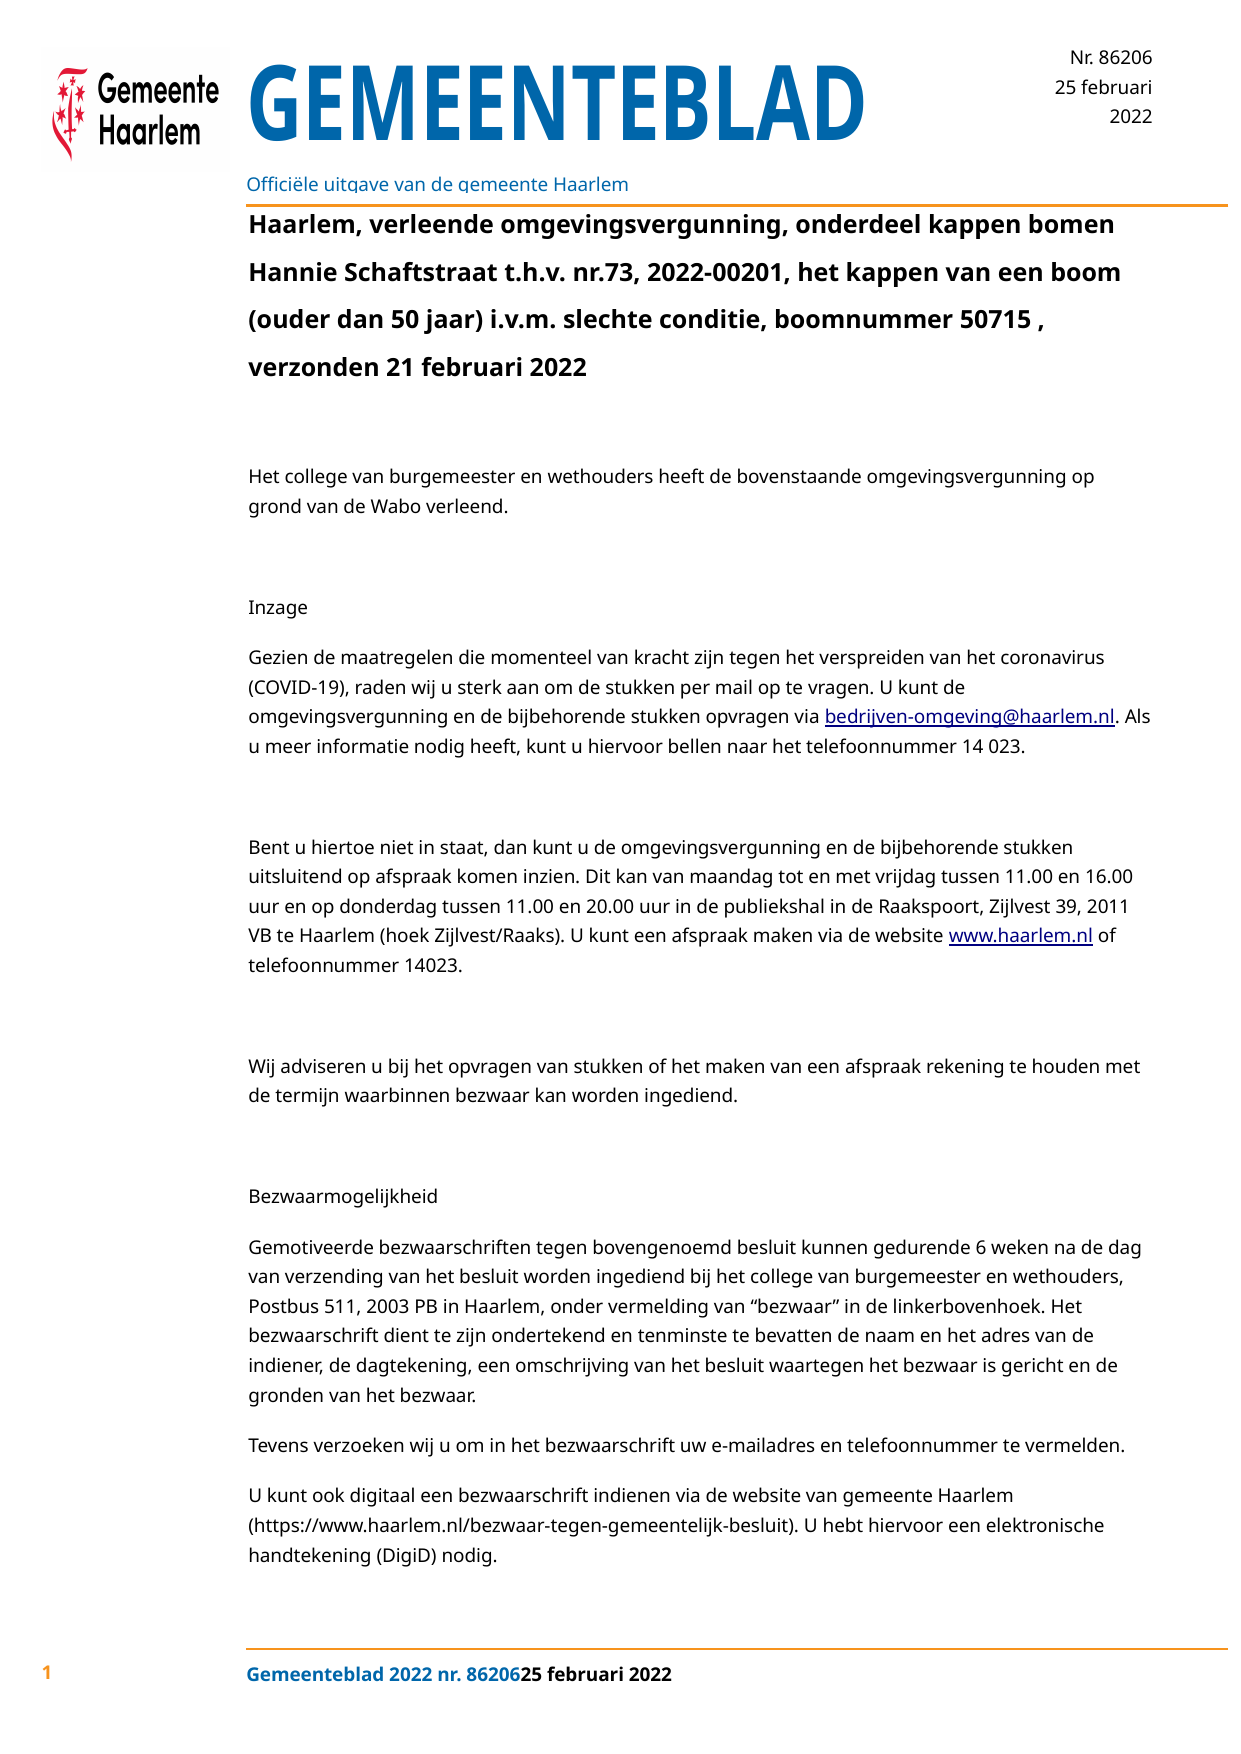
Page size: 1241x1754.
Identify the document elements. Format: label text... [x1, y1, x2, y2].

text Wij adviseren u bij het opvragen van stukken of het maken van een afspraak rekening te houden met de termijn waarbinnen bezwaar kan worden ingediend. [248, 1053, 1152, 1108]
text Inzage [248, 594, 1152, 620]
text Gemotiveerde bezwaarschriften tegen bovengenoemd besluit kunnen gedurende 6 weken na de dag van verzending van het besluit worden ingediend bij het college van burgemeester en wethouders, Postbus 511, 2003 PB in Haarlem, onder vermelding van “bezwaar” in de linkerbovenhoek. Het bezwaarschrift dient te zijn ondertekend en tenminste te bevatten de naam en het adres van de indiener, de dagtekening, een omschrijving van het besluit waartegen het bezwaar is gericht en de gronden van het bezwaar. [248, 1234, 1152, 1408]
text Bent u hiertoe niet in staat, dan kunt u de omgevingsvergunning en de bijbehorende stukken uitsluitend op afspraak komen inzien. Dit kan van maandag tot en met vrijdag tussen 11.00 en 16.00 uur en op donderdag tussen 11.00 en 20.00 uur in de publiekshal in de Raakspoort, Zijlvest 39, 2011 VB te Haarlem (hoek Zijlvest/Raaks). U kunt een afspraak maken via de website www.haarlem.nl of telefoonnummer 14023. [248, 834, 1152, 978]
text U kunt ook digitaal een bezwaarschrift indienen via de website van gemeente Haarlem (https://www.haarlem.nl/bezwaar-tegen-gemeentelijk-besluit). U hebt hiervoor een elektronische handtekening (DigiD) nodig. [248, 1483, 1152, 1568]
text Het college van burgemeester en wethouders heeft de bovenstaande omgevingsvergunning op grond van de Wabo verleend. [248, 463, 1152, 519]
text Gezien de maatregelen die momenteel van kracht zijn tegen het verspreiden van het coronavirus (COVID-19), raden wij u sterk aan om de stukken per mail op te vragen. U kunt de omgevingsvergunning en de bijbehorende stukken opvragen via bedrijven-omgeving@haarlem.nl. Als u meer informatie nodig heeft, kunt u hiervoor bellen naar het telefoonnummer 14 023. [248, 644, 1152, 759]
text Bezwaarmogelijkheid [248, 1183, 1152, 1209]
text Tevens verzoeken wij u om in het bezwaarschrift uw e-mailadres en telefoonnummer te vermelden. [248, 1432, 1152, 1458]
text Haarlem, verleende omgevingsvergunning, onderdeel kappen bomen Hannie Schaftstraat t.h.v. nr.73, 2022-00201, het kappen van een boom (ouder dan 50 jaar) i.v.m. slechte conditie, boomnummer 50715 , verzonden 21 februari 2022 [248, 207, 1152, 384]
picture [41, 47, 231, 172]
